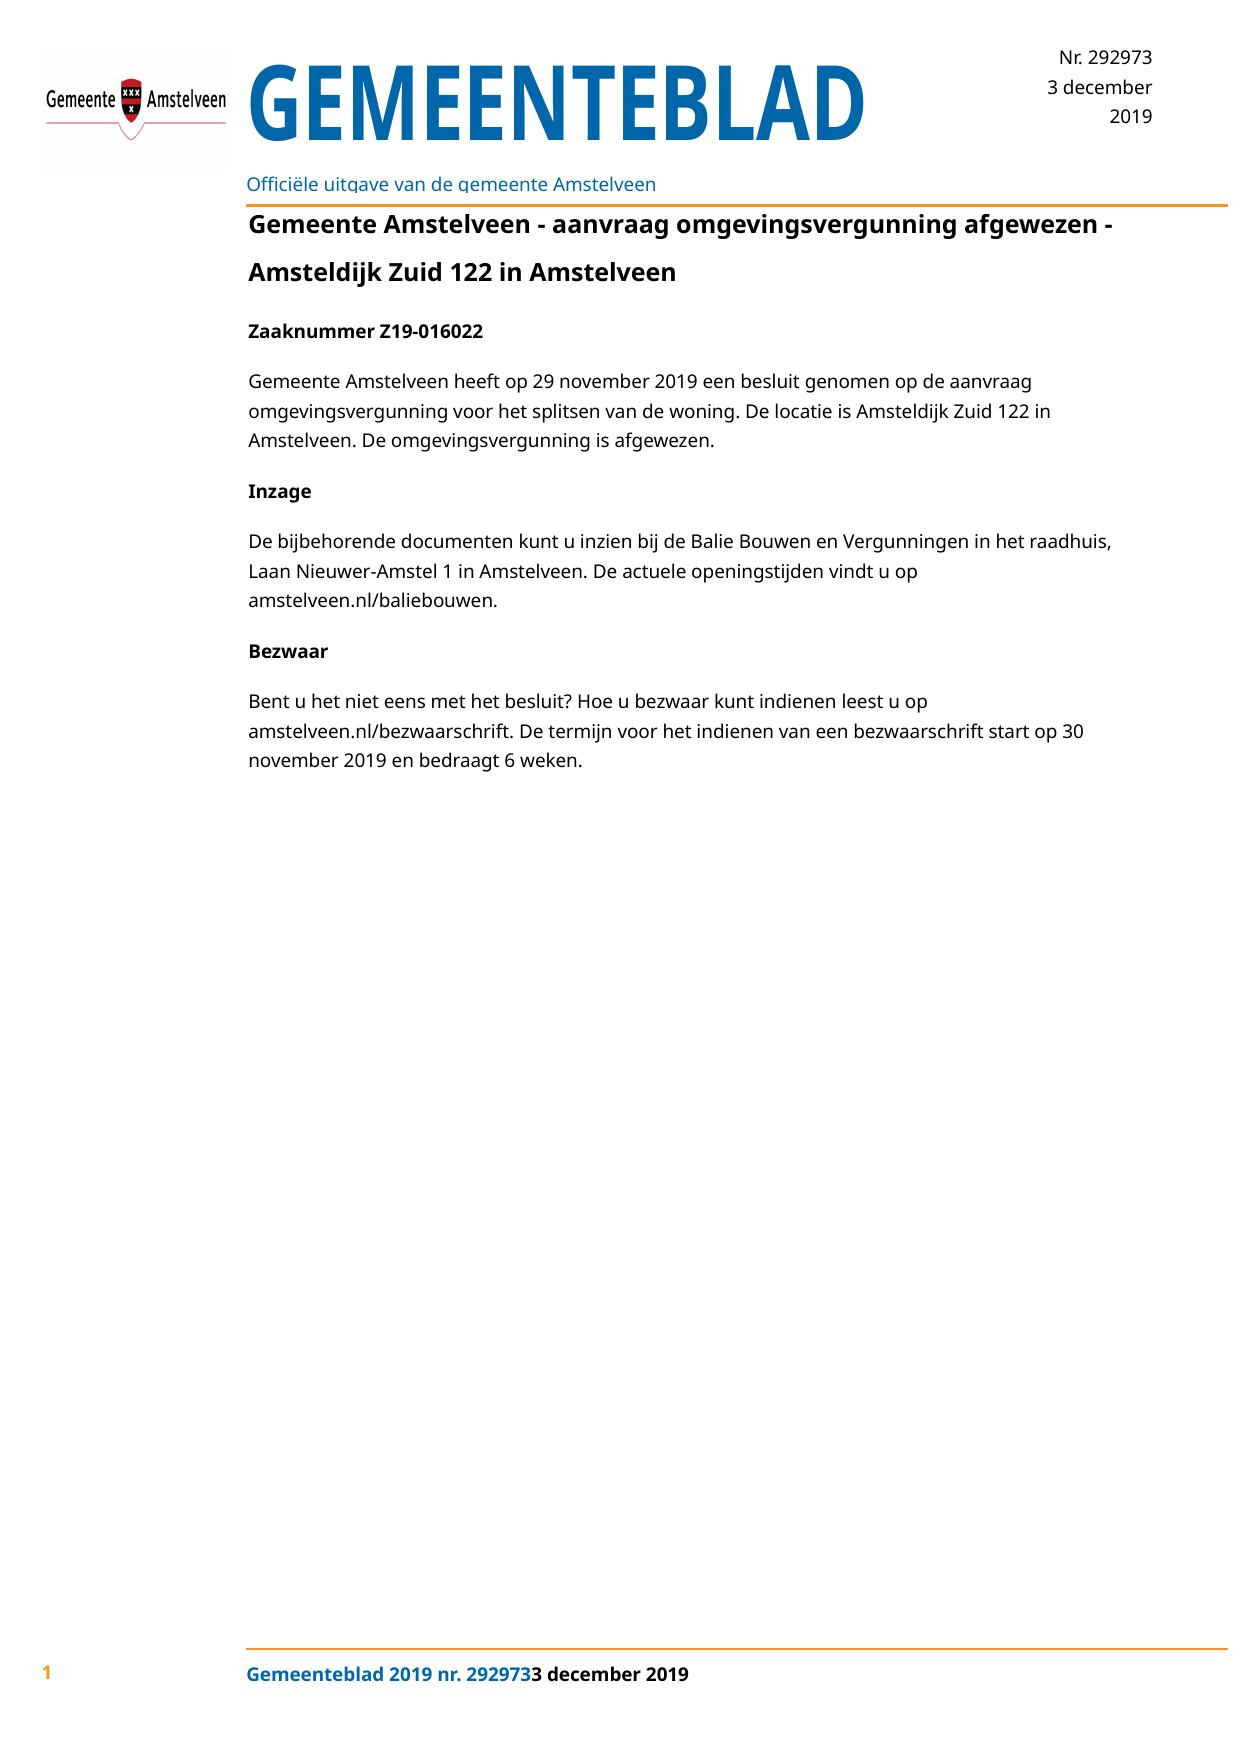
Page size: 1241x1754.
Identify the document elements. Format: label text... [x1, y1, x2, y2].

text Gemeente Amstelveen heeft op 29 november 2019 een besluit genomen op de aanvraag omgevingsvergunning voor het splitsen van de woning. De locatie is Amsteldijk Zuid 122 in Amstelveen. De omgevingsvergunning is afgewezen. [248, 368, 1152, 453]
picture [41, 47, 231, 172]
text Gemeente Amstelveen - aanvraag omgevingsvergunning afgewezen - Amsteldijk Zuid 122 in Amstelveen [248, 207, 1152, 288]
text De bijbehorende documenten kunt u inzien bij de Balie Bouwen en Vergunningen in het raadhuis, Laan Nieuwer-Amstel 1 in Amstelveen. De actuele openingstijden vindt u op amstelveen.nl/baliebouwen. [248, 528, 1152, 613]
text Bent u het niet eens met het besluit? Hoe u bezwaar kunt indienen leest u op amstelveen.nl/bezwaarschrift. De termijn voor het indienen van een bezwaarschrift start op 30 november 2019 en bedraagt 6 weken. [248, 688, 1152, 773]
text Inzage [248, 478, 1152, 504]
text Bezwaar [248, 638, 1152, 664]
text Zaaknummer Z19-016022 [248, 318, 1152, 344]
